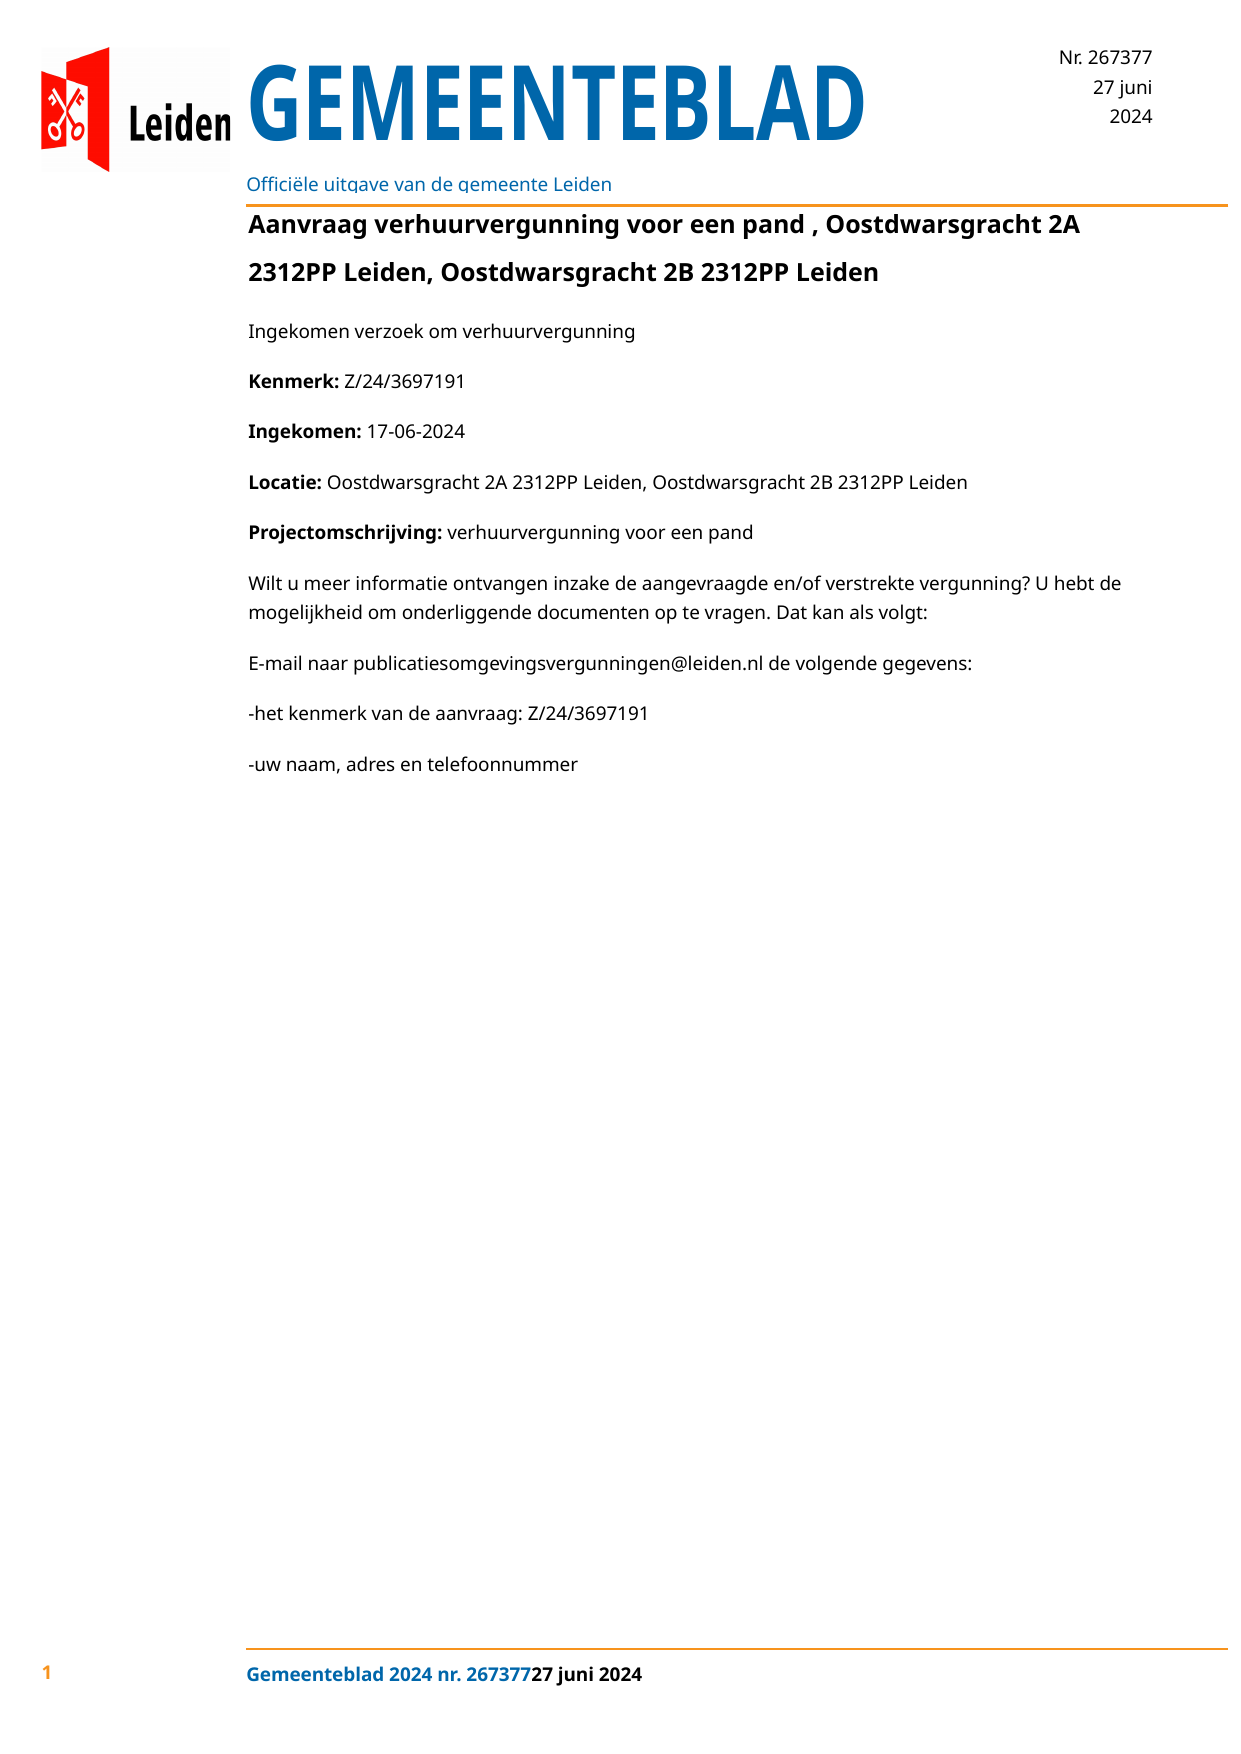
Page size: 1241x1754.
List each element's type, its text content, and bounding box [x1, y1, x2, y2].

text -het kenmerk van de aanvraag: Z/24/3697191 [248, 700, 1152, 726]
text Locatie: Oostdwarsgracht 2A 2312PP Leiden, Oostdwarsgracht 2B 2312PP Leiden [248, 469, 1152, 495]
text Ingekomen verzoek om verhuurvergunning [248, 318, 1152, 344]
text Aanvraag verhuurvergunning voor een pand , Oostdwarsgracht 2A 2312PP Leiden, Oostdwarsgracht 2B 2312PP Leiden [248, 207, 1152, 288]
text Kenmerk: Z/24/3697191 [248, 368, 1152, 394]
text Ingekomen: 17-06-2024 [248, 419, 1152, 444]
text Wilt u meer informatie ontvangen inzake de aangevraagde en/of verstrekte vergunning? U hebt de mogelijkheid om onderliggende documenten op te vragen. Dat kan als volgt: [248, 570, 1152, 625]
text E-mail naar publicatiesomgevingsvergunningen@leiden.nl de volgende gegevens: [248, 650, 1152, 676]
picture [41, 47, 231, 172]
text -uw naam, adres en telefoonnummer [248, 751, 1152, 777]
text Projectomschrijving: verhuurvergunning voor een pand [248, 519, 1152, 545]
